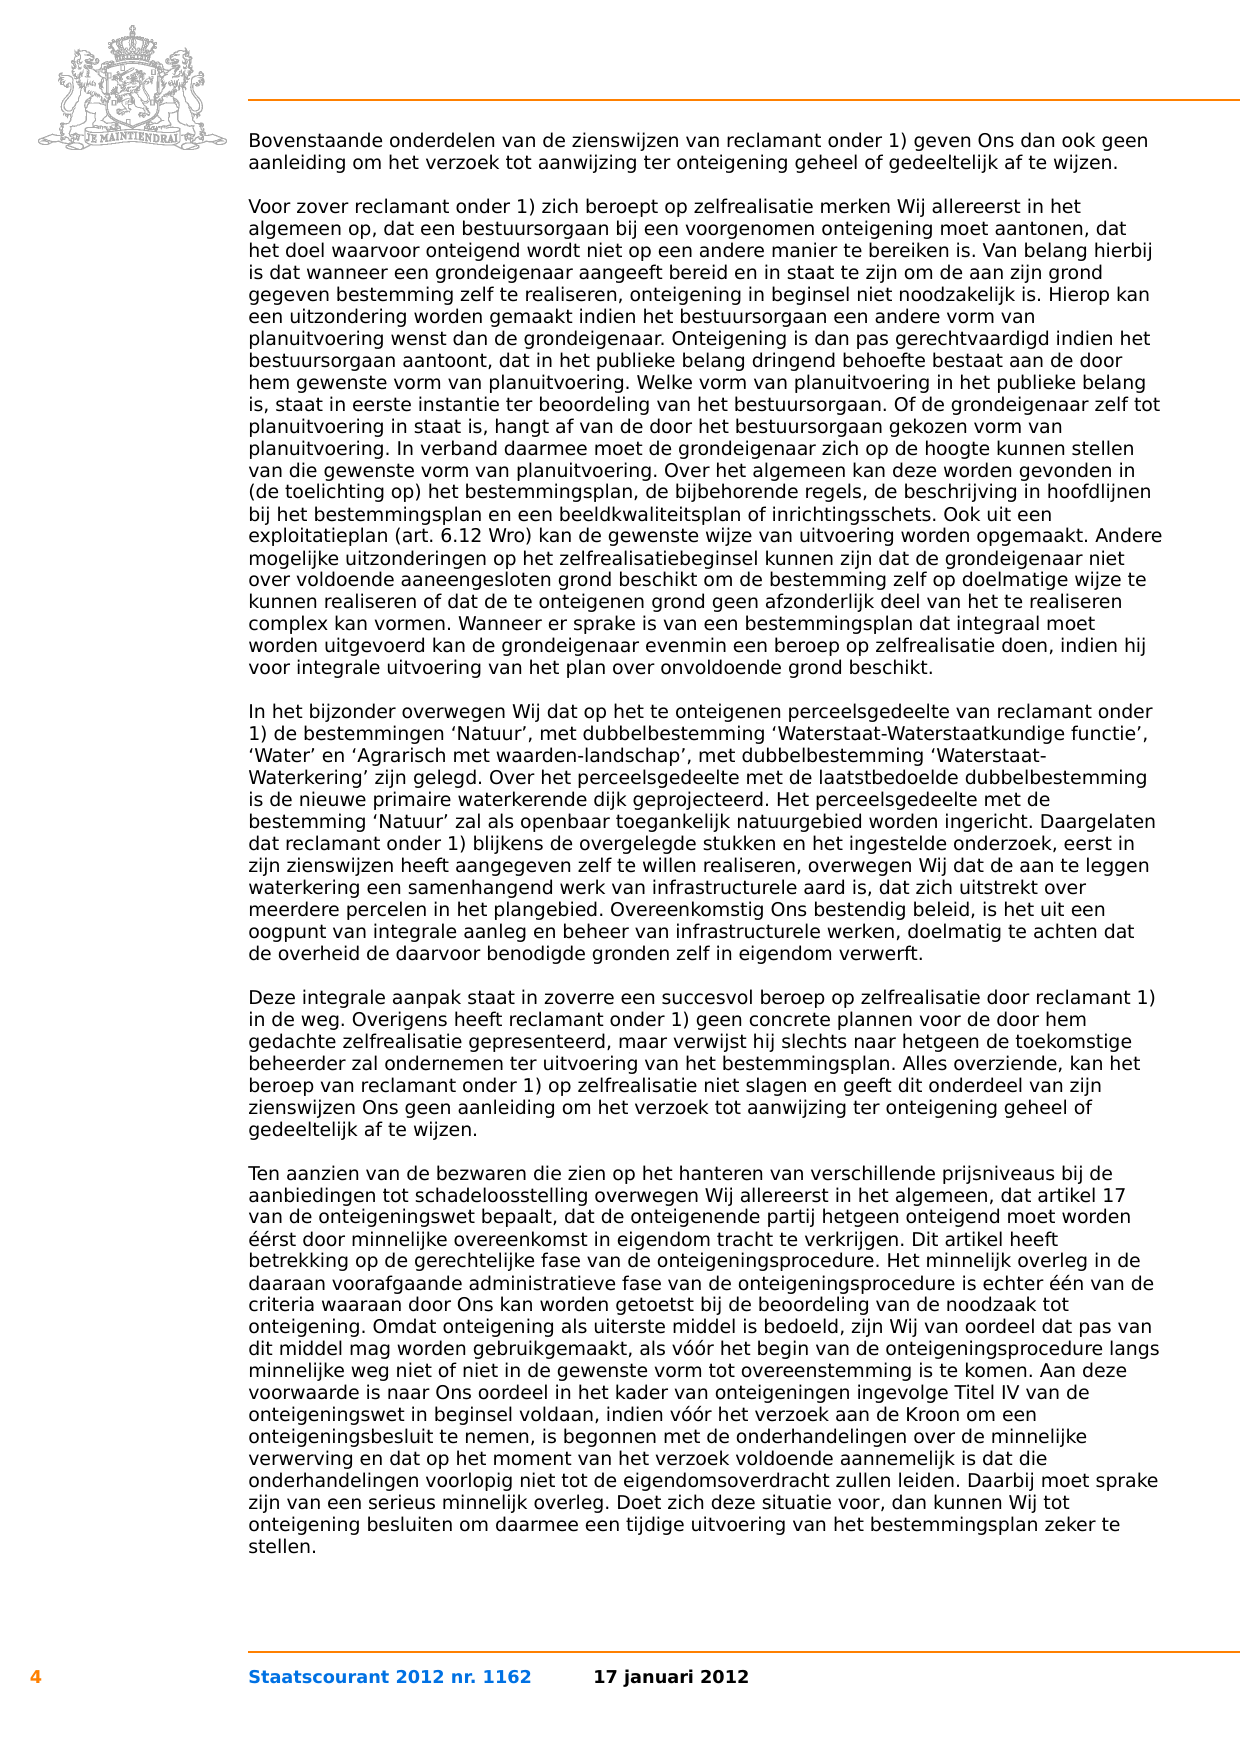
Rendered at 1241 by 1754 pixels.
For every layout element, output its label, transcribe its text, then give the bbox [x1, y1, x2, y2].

text Bovenstaande onderdelen van de zienswijzen van reclamant onder 1) geven Ons dan ook geen aanleiding om het verzoek tot aanwijzing ter onteigening geheel of gedeeltelijk af te wijzen. [248, 130, 1163, 174]
text Deze integrale aanpak staat in zoverre een succesvol beroep op zelfrealisatie door reclamant 1) in de weg. Overigens heeft reclamant onder 1) geen concrete plannen voor de door hem gedachte zelfrealisatie gepresenteerd, maar verwijst hij slechts naar hetgeen de toekomstige beheerder zal ondernemen ter uitvoering van het bestemmingsplan. Alles overziende, kan het beroep van reclamant onder 1) op zelfrealisatie niet slagen en geeft dit onderdeel van zijn zienswijzen Ons geen aanleiding om het verzoek tot aanwijzing ter onteigening geheel of gedeeltelijk af te wijzen. [248, 987, 1163, 1141]
text In het bijzonder overwegen Wij dat op het te onteigenen perceelsgedeelte van reclamant onder 1) de bestemmingen ‘Natuur’, met dubbelbestemming ‘Waterstaat-Waterstaatkundige functie’, ‘Water’ en ‘Agrarisch met waarden-landschap’, met dubbelbestemming ‘Waterstaat-Waterkering’ zijn gelegd. Over het perceelsgedeelte met de laatstbedoelde dubbelbestemming is de nieuwe primaire waterkerende dijk geprojecteerd. Het perceelsgedeelte met de bestemming ‘Natuur’ zal als openbaar toegankelijk natuurgebied worden ingericht. Daargelaten dat reclamant onder 1) blijkens de overgelegde stukken en het ingestelde onderzoek, eerst in zijn zienswijzen heeft aangegeven zelf te willen realiseren, overwegen Wij dat de aan te leggen waterkering een samenhangend werk van infrastructurele aard is, dat zich uitstrekt over meerdere percelen in het plangebied. Overeenkomstig Ons bestendig beleid, is het uit een oogpunt van integrale aanleg en beheer van infrastructurele werken, doelmatig te achten dat de overheid de daarvoor benodigde gronden zelf in eigendom verwerft. [248, 701, 1163, 965]
picture [38, 25, 227, 150]
text Ten aanzien van de bezwaren die zien op het hanteren van verschillende prijsniveaus bij de aanbiedingen tot schadeloosstelling overwegen Wij allereerst in het algemeen, dat artikel 17 van de onteigeningswet bepaalt, dat de onteigenende partij hetgeen onteigend moet worden éérst door minnelijke overeenkomst in eigendom tracht te verkrijgen. Dit artikel heeft betrekking op de gerechtelijke fase van de onteigeningsprocedure. Het minnelijk overleg in de daaraan voorafgaande administratieve fase van de onteigeningsprocedure is echter één van de criteria waaraan door Ons kan worden getoetst bij de beoordeling van de noodzaak tot onteigening. Omdat onteigening als uiterste middel is bedoeld, zijn Wij van oordeel dat pas van dit middel mag worden gebruikgemaakt, als vóór het begin van de onteigeningsprocedure langs minnelijke weg niet of niet in de gewenste vorm tot overeenstemming is te komen. Aan deze voorwaarde is naar Ons oordeel in het kader van onteigeningen ingevolge Titel IV van de onteigeningswet in beginsel voldaan, indien vóór het verzoek aan de Kroon om een onteigeningsbesluit te nemen, is begonnen met de onderhandelingen over de minnelijke verwerving en dat op het moment van het verzoek voldoende aannemelijk is dat die onderhandelingen voorlopig niet tot de eigendomsoverdracht zullen leiden. Daarbij moet sprake zijn van een serieus minnelijk overleg. Doet zich deze situatie voor, dan kunnen Wij tot onteigening besluiten om daarmee een tijdige uitvoering van het bestemmingsplan zeker te stellen. [248, 1162, 1163, 1558]
text Voor zover reclamant onder 1) zich beroept op zelfrealisatie merken Wij allereerst in het algemeen op, dat een bestuursorgaan bij een voorgenomen onteigening moet aantonen, dat het doel waarvoor onteigend wordt niet op een andere manier te bereiken is. Van belang hierbij is dat wanneer een grondeigenaar aangeeft bereid en in staat te zijn om de aan zijn grond gegeven bestemming zelf te realiseren, onteigening in beginsel niet noodzakelijk is. Hierop kan een uitzondering worden gemaakt indien het bestuursorgaan een andere vorm van planuitvoering wenst dan de grondeigenaar. Onteigening is dan pas gerechtvaardigd indien het bestuursorgaan aantoont, dat in het publieke belang dringend behoefte bestaat aan de door hem gewenste vorm van planuitvoering. Welke vorm van planuitvoering in het publieke belang is, staat in eerste instantie ter beoordeling van het bestuursorgaan. Of de grondeigenaar zelf tot planuitvoering in staat is, hangt af van de door het bestuursorgaan gekozen vorm van planuitvoering. In verband daarmee moet de grondeigenaar zich op de hoogte kunnen stellen van die gewenste vorm van planuitvoering. Over het algemeen kan deze worden gevonden in (de toelichting op) het bestemmingsplan, de bijbehorende regels, de beschrijving in hoofdlijnen bij het bestemmingsplan en een beeldkwaliteitsplan of inrichtingsschets. Ook uit een exploitatieplan (art. 6.12 Wro) kan de gewenste wijze van uitvoering worden opgemaakt. Andere mogelijke uitzonderingen op het zelfrealisatiebeginsel kunnen zijn dat de grondeigenaar niet over voldoende aaneengesloten grond beschikt om de bestemming zelf op doelmatige wijze te kunnen realiseren of dat de te onteigenen grond geen afzonderlijk deel van het te realiseren complex kan vormen. Wanneer er sprake is van een bestemmingsplan dat integraal moet worden uitgevoerd kan de grondeigenaar evenmin een beroep op zelfrealisatie doen, indien hij voor integrale uitvoering van het plan over onvoldoende grond beschikt. [248, 196, 1163, 679]
